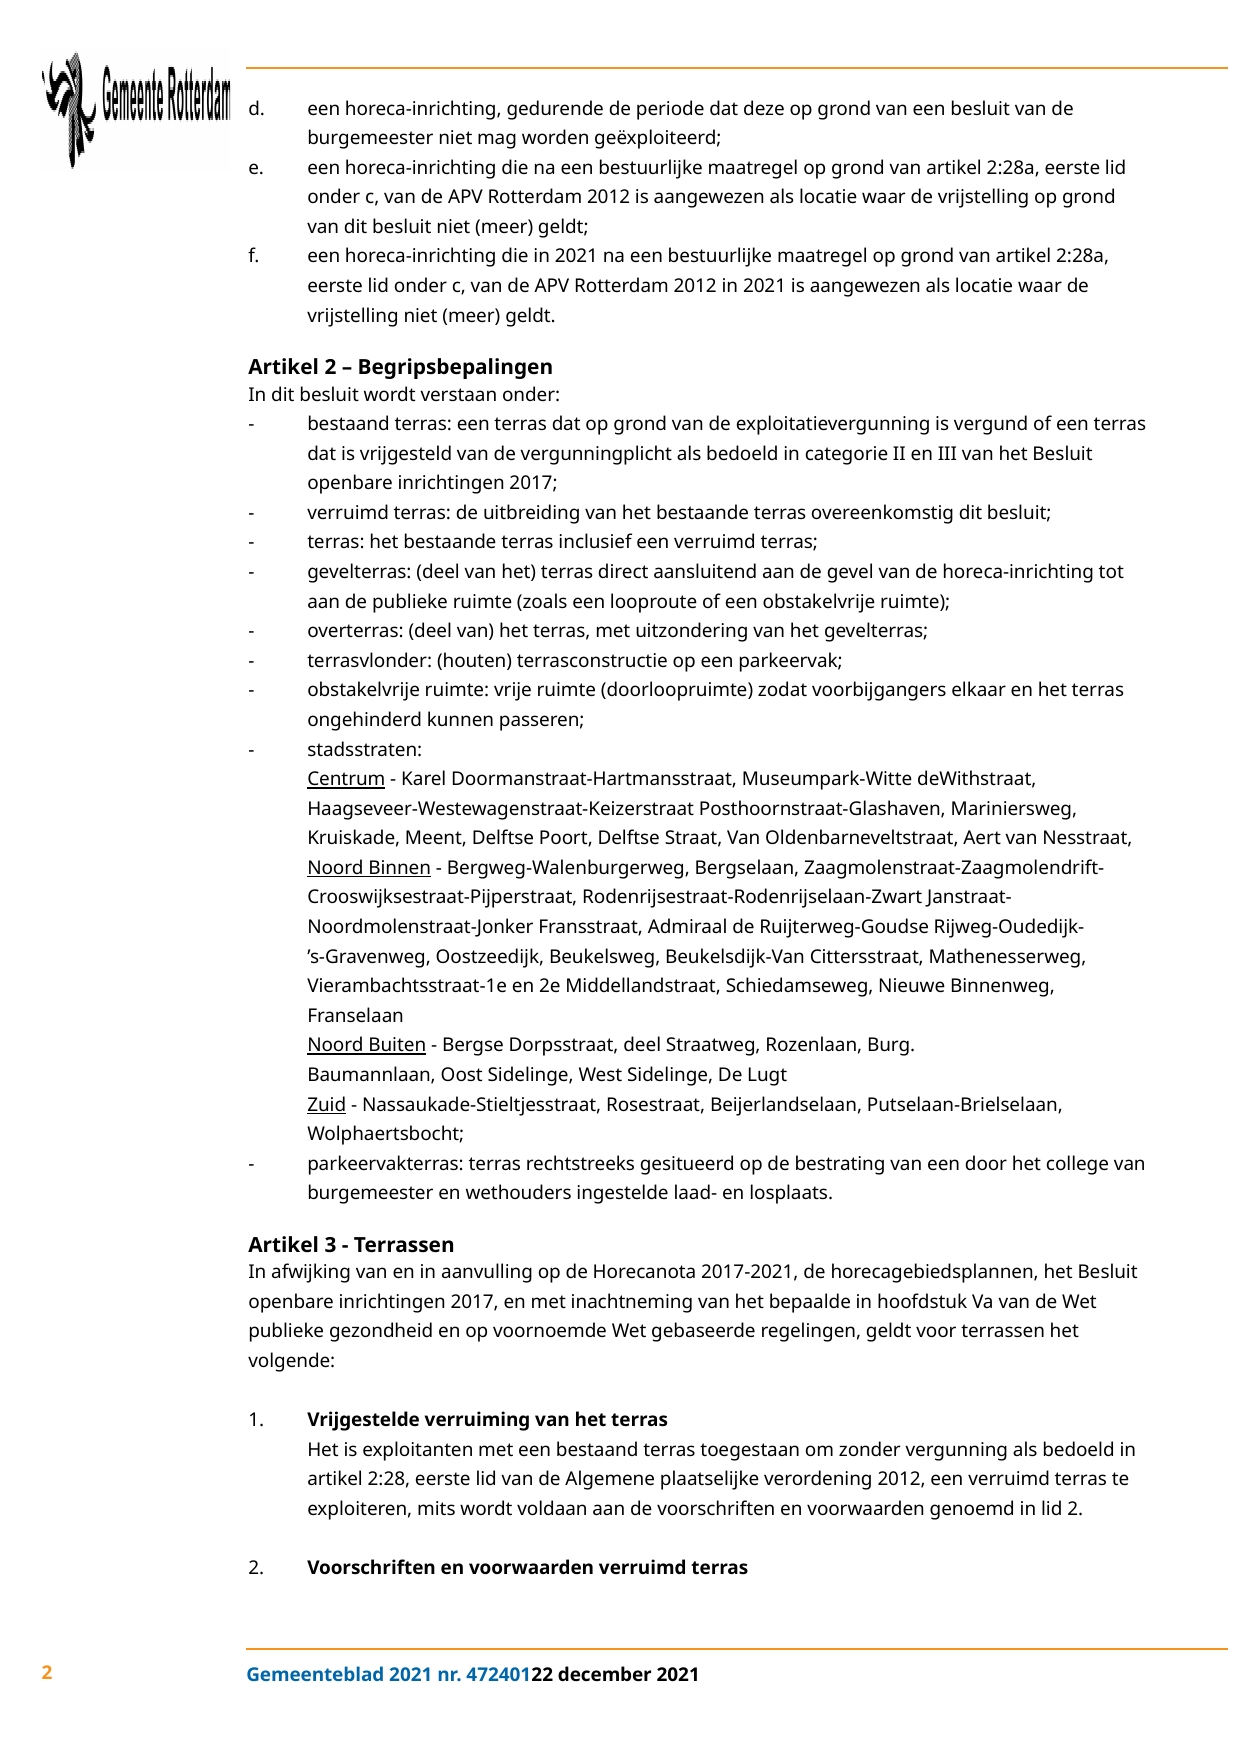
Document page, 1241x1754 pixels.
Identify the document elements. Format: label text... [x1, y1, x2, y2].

list Noord Binnen - Bergweg-Walenburgerweg, Bergselaan, Zaagmolenstraat-Zaagmolendrift- Crooswijksestraat-Pijperstraat, Rodenrijsestraat-Rodenrijselaan-Zwart Janstraat-Noordmolenstraat-Jonker Fransstraat, Admiraal de Ruijterweg-Goudse Rijweg-Oudedijk- [248, 854, 1152, 939]
text Artikel 3 - Terrassen [248, 1230, 1152, 1258]
list terras: het bestaande terras inclusief een verruimd terras; [248, 529, 1152, 554]
list Baumannlaan, Oost Sidelinge, West Sidelinge, De Lugt [248, 1061, 1152, 1087]
list een horeca-inrichting die in 2021 na een bestuurlijke maatregel op grond van artikel 2:28a, eerste lid onder c, van de APV Rotterdam 2012 in 2021 is aangewezen als locatie waar de vrijstelling niet (meer) geldt. [248, 243, 1152, 328]
list Zuid - Nassaukade-Stieltjesstraat, Rosestraat, Beijerlandselaan, Putselaan-Brielselaan, Wolphaertsbocht; [248, 1091, 1152, 1146]
list Vrijgestelde verruiming van het terras [248, 1406, 1152, 1432]
list stadsstraten: [248, 736, 1152, 761]
list overterras: (deel van) het terras, met uitzondering van het gevelterras; [248, 617, 1152, 643]
list gevelterras: (deel van het) terras direct aansluitend aan de gevel van de horeca-inrichting tot aan de publieke ruimte (zoals een looproute of een obstakelvrije ruimte); [248, 558, 1152, 613]
text In afwijking van en in aanvulling op de Horecanota 2017-2021, de horecagebiedsplannen, het Besluit openbare inrichtingen 2017, en met inachtneming van het bepaalde in hoofdstuk Va van de Wet publieke gezondheid en op voornoemde Wet gebaseerde regelingen, geldt voor terrassen het volgende: [248, 1258, 1152, 1373]
list verruimd terras: de uitbreiding van het bestaande terras overeenkomstig dit besluit; [248, 499, 1152, 525]
list terrasvlonder: (houten) terrasconstructie op een parkeervak; [248, 647, 1152, 673]
text In dit besluit wordt verstaan onder: [248, 381, 1152, 406]
list Noord Buiten - Bergse Dorpsstraat, deel Straatweg, Rozenlaan, Burg. [248, 1032, 1152, 1057]
text Artikel 2 – Begripsbepalingen [248, 352, 1152, 381]
list Centrum - Karel Doormanstraat-Hartmansstraat, Museumpark-Witte deWithstraat, Haagseveer-Westewagenstraat-Keizerstraat Posthoornstraat-Glashaven, Mariniersweg, Kruiskade, Meent, Delftse Poort, Delftse Straat, Van Oldenbarneveltstraat, Aert van Nesstraat, [248, 765, 1152, 850]
list ’s-Gravenweg, Oostzeedijk, Beukelsweg, Beukelsdijk-Van Cittersstraat, Mathenesserweg, Vierambachtsstraat-1e en 2e Middellandstraat, Schiedamseweg, Nieuwe Binnenweg, Franselaan [248, 943, 1152, 1028]
list een horeca-inrichting, gedurende de periode dat deze op grond van een besluit van de burgemeester niet mag worden geëxploiteerd; [248, 95, 1152, 150]
list Het is exploitanten met een bestaand terras toegestaan om zonder vergunning als bedoeld in artikel 2:28, eerste lid van de Algemene plaatselijke verordening 2012, een verruimd terras te exploiteren, mits wordt voldaan aan de voorschriften en voorwaarden genoemd in lid 2. [248, 1436, 1152, 1521]
list obstakelvrije ruimte: vrije ruimte (doorloopruimte) zodat voorbijgangers elkaar en het terras ongehinderd kunnen passeren; [248, 677, 1152, 732]
list parkeervakterras: terras rechtstreeks gesitueerd op de bestrating van een door het college van burgemeester en wethouders ingestelde laad- en losplaats. [248, 1150, 1152, 1205]
picture [41, 47, 231, 172]
list een horeca-inrichting die na een bestuurlijke maatregel op grond van artikel 2:28a, eerste lid onder c, van de APV Rotterdam 2012 is aangewezen als locatie waar de vrijstelling op grond van dit besluit niet (meer) geldt; [248, 154, 1152, 239]
list bestaand terras: een terras dat op grond van de exploitatievergunning is vergund of een terras dat is vrijgesteld van de vergunningplicht als bedoeld in categorie II en III van het Besluit openbare inrichtingen 2017; [248, 410, 1152, 495]
list Voorschriften en voorwaarden verruimd terras [248, 1554, 1152, 1580]
